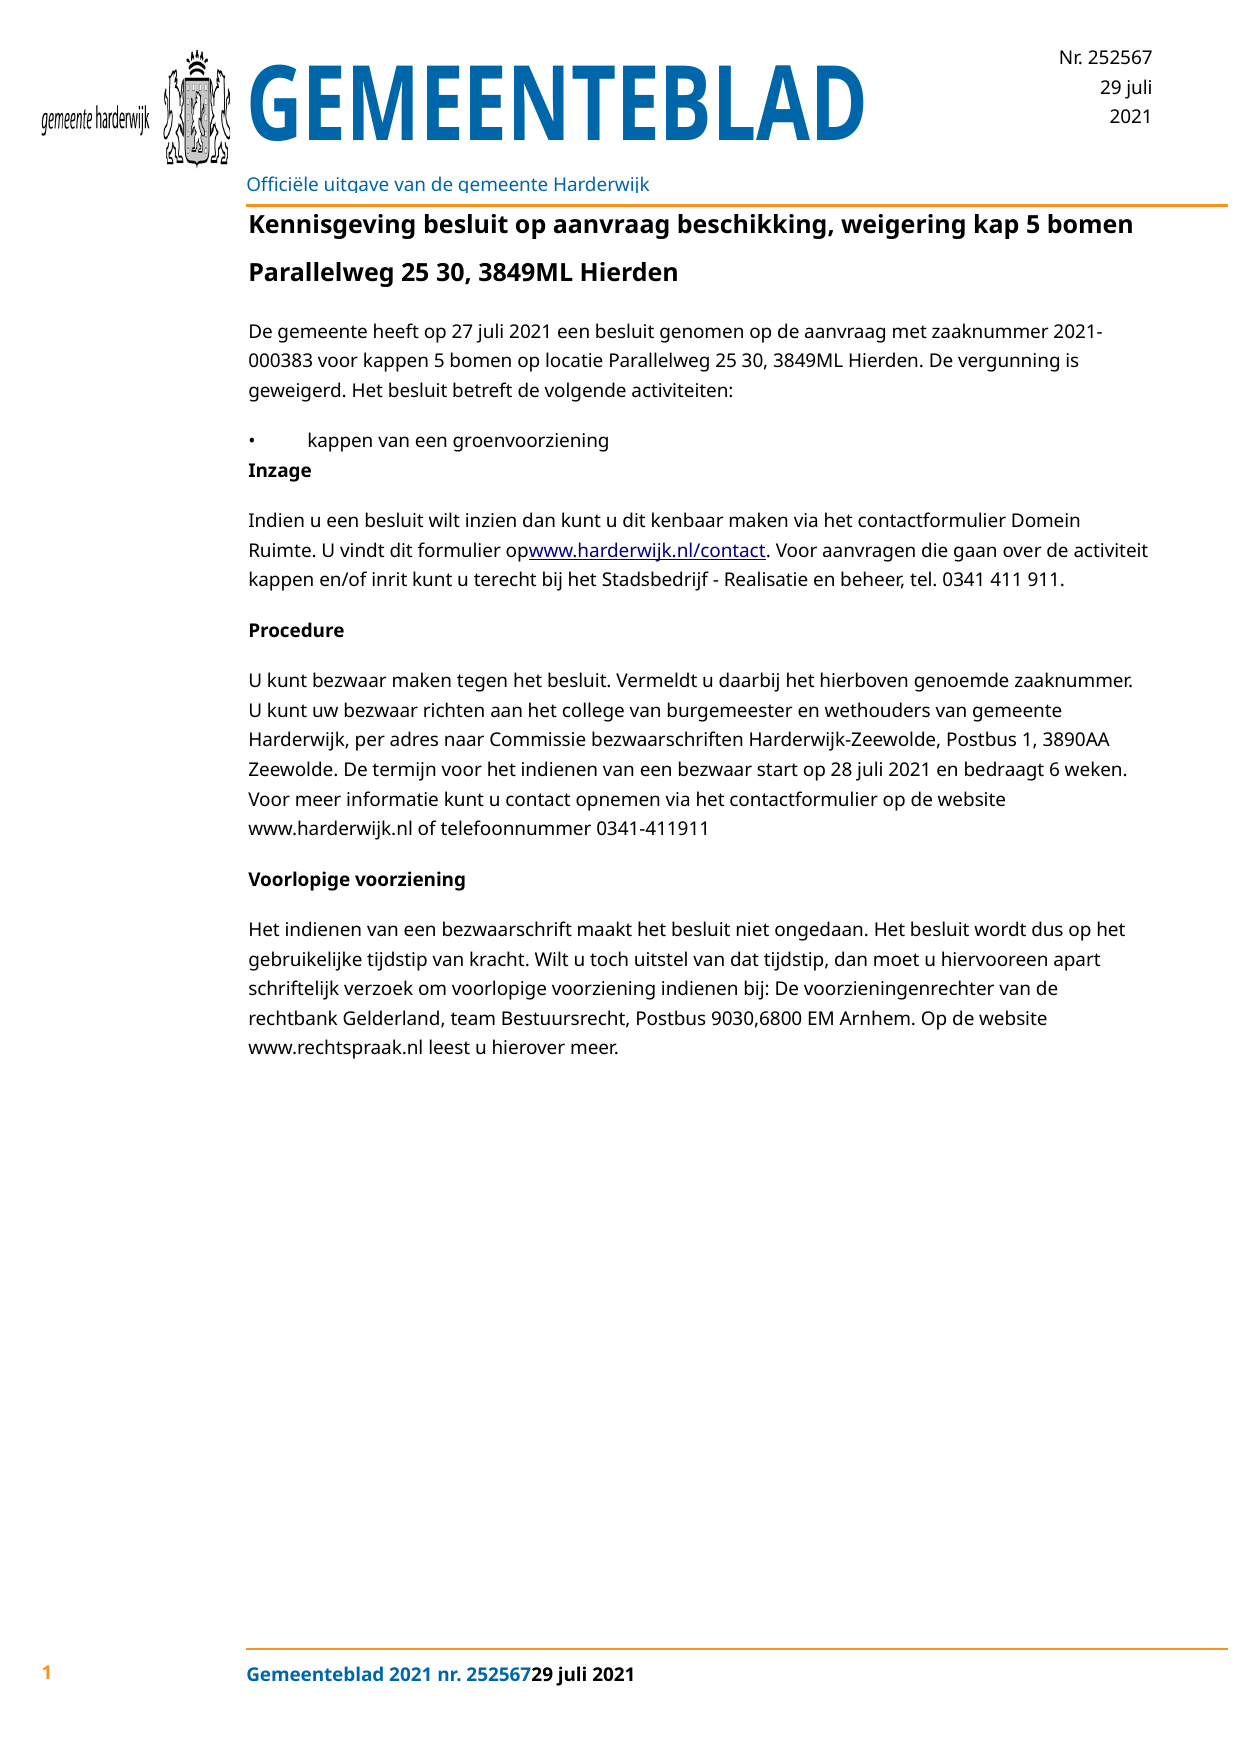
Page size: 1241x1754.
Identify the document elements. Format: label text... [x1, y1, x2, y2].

list kappen van een groenvoorziening [248, 427, 1152, 453]
text Procedure [248, 617, 1152, 643]
text Kennisgeving besluit op aanvraag beschikking, weigering kap 5 bomen Parallelweg 25 30, 3849ML Hierden [248, 207, 1152, 288]
text De gemeente heeft op 27 juli 2021 een besluit genomen op de aanvraag met zaaknummer 2021-000383 voor kappen 5 bomen op locatie Parallelweg 25 30, 3849ML Hierden. De vergunning is geweigerd. Het besluit betreft de volgende activiteiten: [248, 318, 1152, 403]
text U kunt bezwaar maken tegen het besluit. Vermeldt u daarbij het hierboven genoemde zaaknummer. U kunt uw bezwaar richten aan het college van burgemeester en wethouders van gemeente Harderwijk, per adres naar Commissie bezwaarschriften Harderwijk-Zeewolde, Postbus 1, 3890AA Zeewolde. De termijn voor het indienen van een bezwaar start op 28 juli 2021 en bedraagt 6 weken. Voor meer informatie kunt u contact opnemen via het contactformulier op de website www.harderwijk.nl of telefoonnummer 0341-411911 [248, 667, 1152, 841]
picture [41, 47, 231, 172]
text Inzage [248, 457, 1152, 483]
text Voorlopige voorziening [248, 866, 1152, 892]
text Indien u een besluit wilt inzien dan kunt u dit kenbaar maken via het contactformulier Domein Ruimte. U vindt dit formulier opwww.harderwijk.nl/contact. Voor aanvragen die gaan over de activiteit kappen en/of inrit kunt u terecht bij het Stadsbedrijf - Realisatie en beheer, tel. 0341 411 911. [248, 507, 1152, 592]
text Het indienen van een bezwaarschrift maakt het besluit niet ongedaan. Het besluit wordt dus op het gebruikelijke tijdstip van kracht. Wilt u toch uitstel van dat tijdstip, dan moet u hiervooreen apart schriftelijk verzoek om voorlopige voorziening indienen bij: De voorzieningenrechter van de rechtbank Gelderland, team Bestuursrecht, Postbus 9030,6800 EM Arnhem. Op de website www.rechtspraak.nl leest u hierover meer. [248, 916, 1152, 1060]
